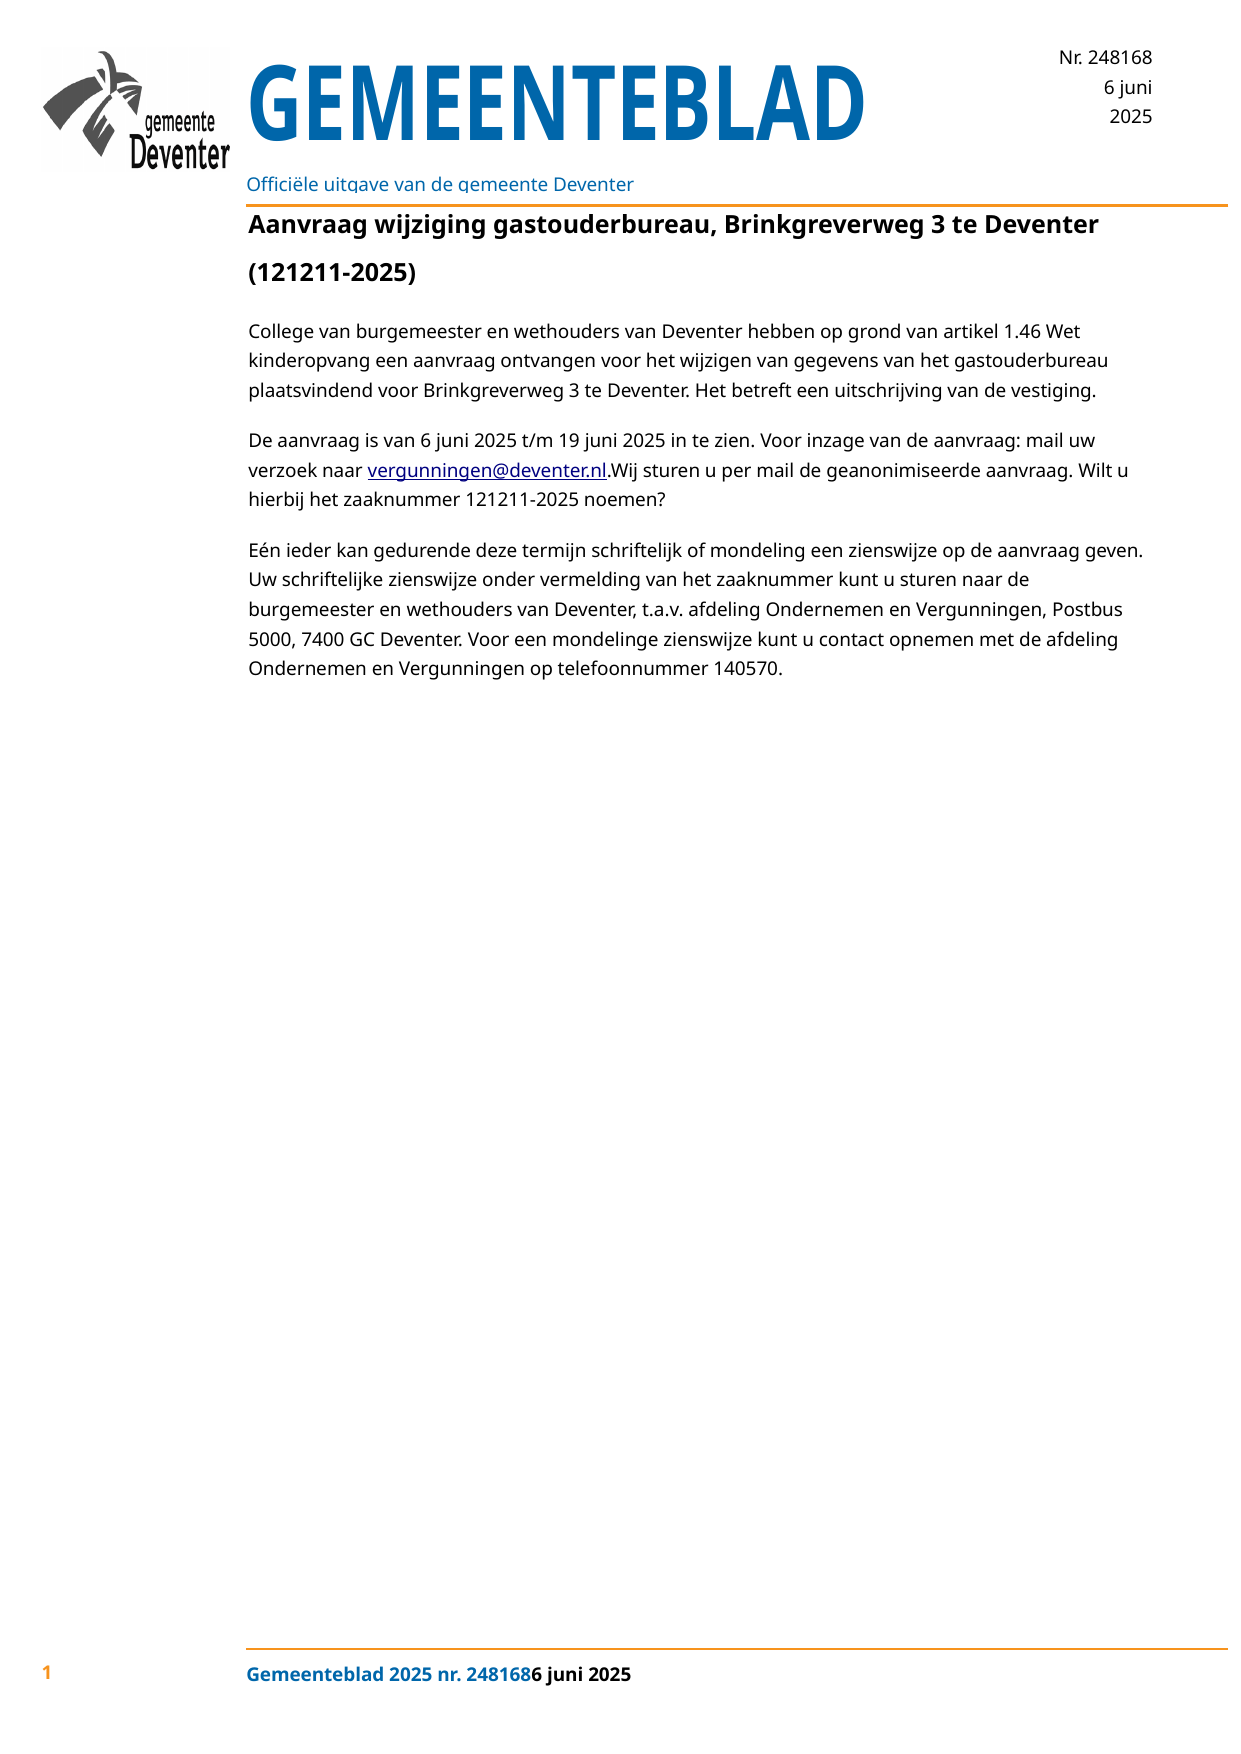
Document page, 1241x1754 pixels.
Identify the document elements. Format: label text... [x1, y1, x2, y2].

text Eén ieder kan gedurende deze termijn schriftelijk of mondeling een zienswijze op de aanvraag geven. Uw schriftelijke zienswijze onder vermelding van het zaaknummer kunt u sturen naar de burgemeester en wethouders van Deventer, t.a.v. afdeling Ondernemen en Vergunningen, Postbus 5000, 7400 GC Deventer. Voor een mondelinge zienswijze kunt u contact opnemen met de afdeling Ondernemen en Vergunningen op telefoonnummer 140570. [248, 537, 1152, 681]
picture [41, 47, 231, 172]
text De aanvraag is van 6 juni 2025 t/m 19 juni 2025 in te zien. Voor inzage van de aanvraag: mail uw verzoek naar vergunningen@deventer.nl.Wij sturen u per mail de geanonimiseerde aanvraag. Wilt u hierbij het zaaknummer 121211-2025 noemen? [248, 427, 1152, 512]
text College van burgemeester en wethouders van Deventer hebben op grond van artikel 1.46 Wet kinderopvang een aanvraag ontvangen voor het wijzigen van gegevens van het gastouderbureau plaatsvindend voor Brinkgreverweg 3 te Deventer. Het betreft een uitschrijving van de vestiging. [248, 318, 1152, 403]
text Aanvraag wijziging gastouderbureau, Brinkgreverweg 3 te Deventer (121211-2025) [248, 207, 1152, 288]
